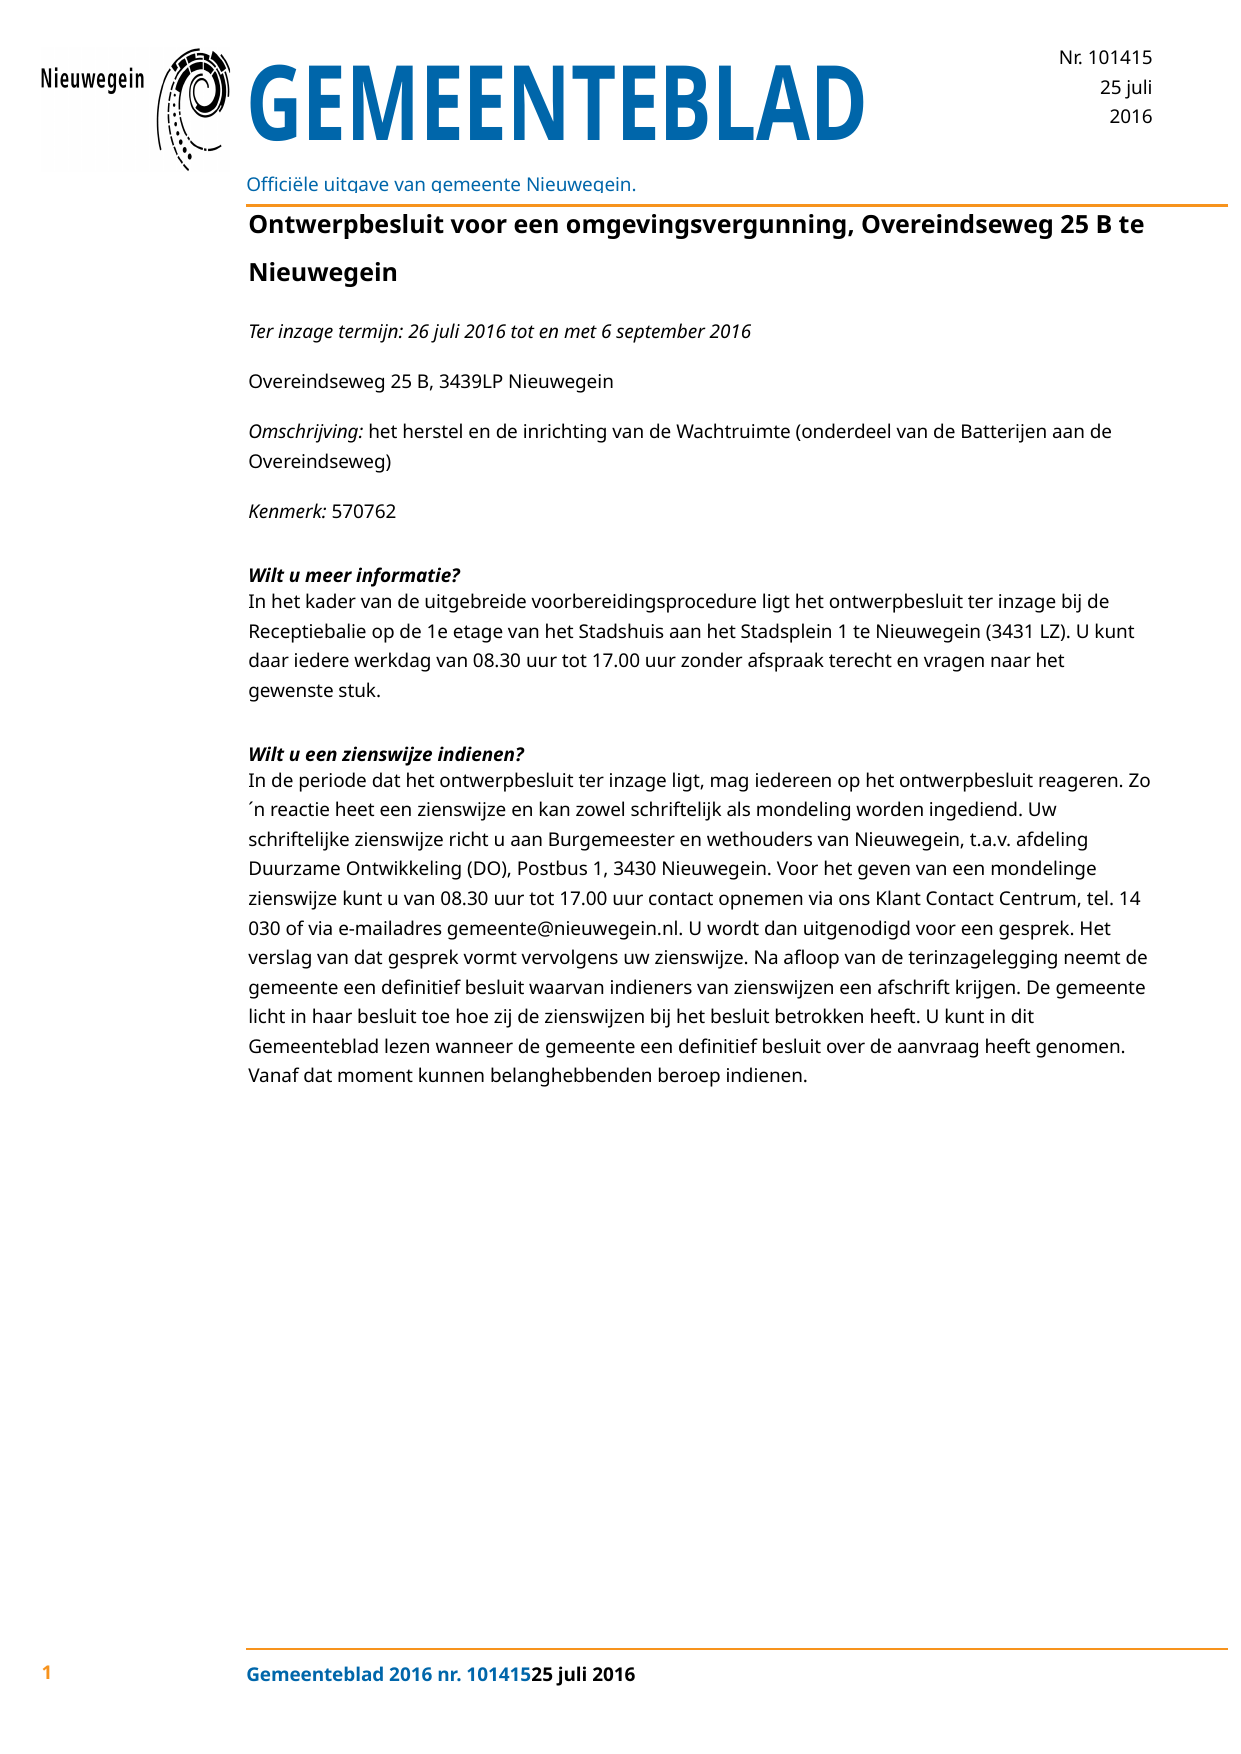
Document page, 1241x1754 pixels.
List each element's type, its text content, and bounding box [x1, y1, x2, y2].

text Kenmerk: 570762 [248, 499, 1152, 524]
text Wilt u meer informatie? [248, 563, 1152, 588]
text Ontwerpbesluit voor een omgevingsvergunning, Overeindseweg 25 B te Nieuwegein [248, 207, 1152, 288]
text In de periode dat het ontwerpbesluit ter inzage ligt, mag iedereen op het ontwerpbesluit reageren. Zo´n reactie heet een zienswijze en kan zowel schriftelijk als mondeling worden ingediend. Uw schriftelijke zienswijze richt u aan Burgemeester en wethouders van Nieuwegein, t.a.v. afdeling Duurzame Ontwikkeling (DO), Postbus 1, 3430 Nieuwegein. Voor het geven van een mondelinge zienswijze kunt u van 08.30 uur tot 17.00 uur contact opnemen via ons Klant Contact Centrum, tel. 14 030 of via e-mailadres gemeente@nieuwegein.nl. U wordt dan uitgenodigd voor een gesprek. Het verslag van dat gesprek vormt vervolgens uw zienswijze. Na afloop van de terinzagelegging neemt de gemeente een definitief besluit waarvan indieners van zienswijzen een afschrift krijgen. De gemeente licht in haar besluit toe hoe zij de zienswijzen bij het besluit betrokken heeft. U kunt in dit Gemeenteblad lezen wanneer de gemeente een definitief besluit over de aanvraag heeft genomen. Vanaf dat moment kunnen belanghebbenden beroep indienen. [248, 767, 1152, 1088]
picture [41, 47, 231, 172]
text In het kader van de uitgebreide voorbereidingsprocedure ligt het ontwerpbesluit ter inzage bij de Receptiebalie op de 1e etage van het Stadshuis aan het Stadsplein 1 te Nieuwegein (3431 LZ). U kunt daar iedere werkdag van 08.30 uur tot 17.00 uur zonder afspraak terecht en vragen naar het gewenste stuk. [248, 588, 1152, 703]
text Wilt u een zienswijze indienen? [248, 741, 1152, 767]
text Overeindseweg 25 B, 3439LP Nieuwegein [248, 368, 1152, 394]
text Omschrijving: het herstel en de inrichting van de Wachtruimte (onderdeel van de Batterijen aan de Overeindseweg) [248, 419, 1152, 474]
text Ter inzage termijn: 26 juli 2016 tot en met 6 september 2016 [248, 318, 1152, 344]
